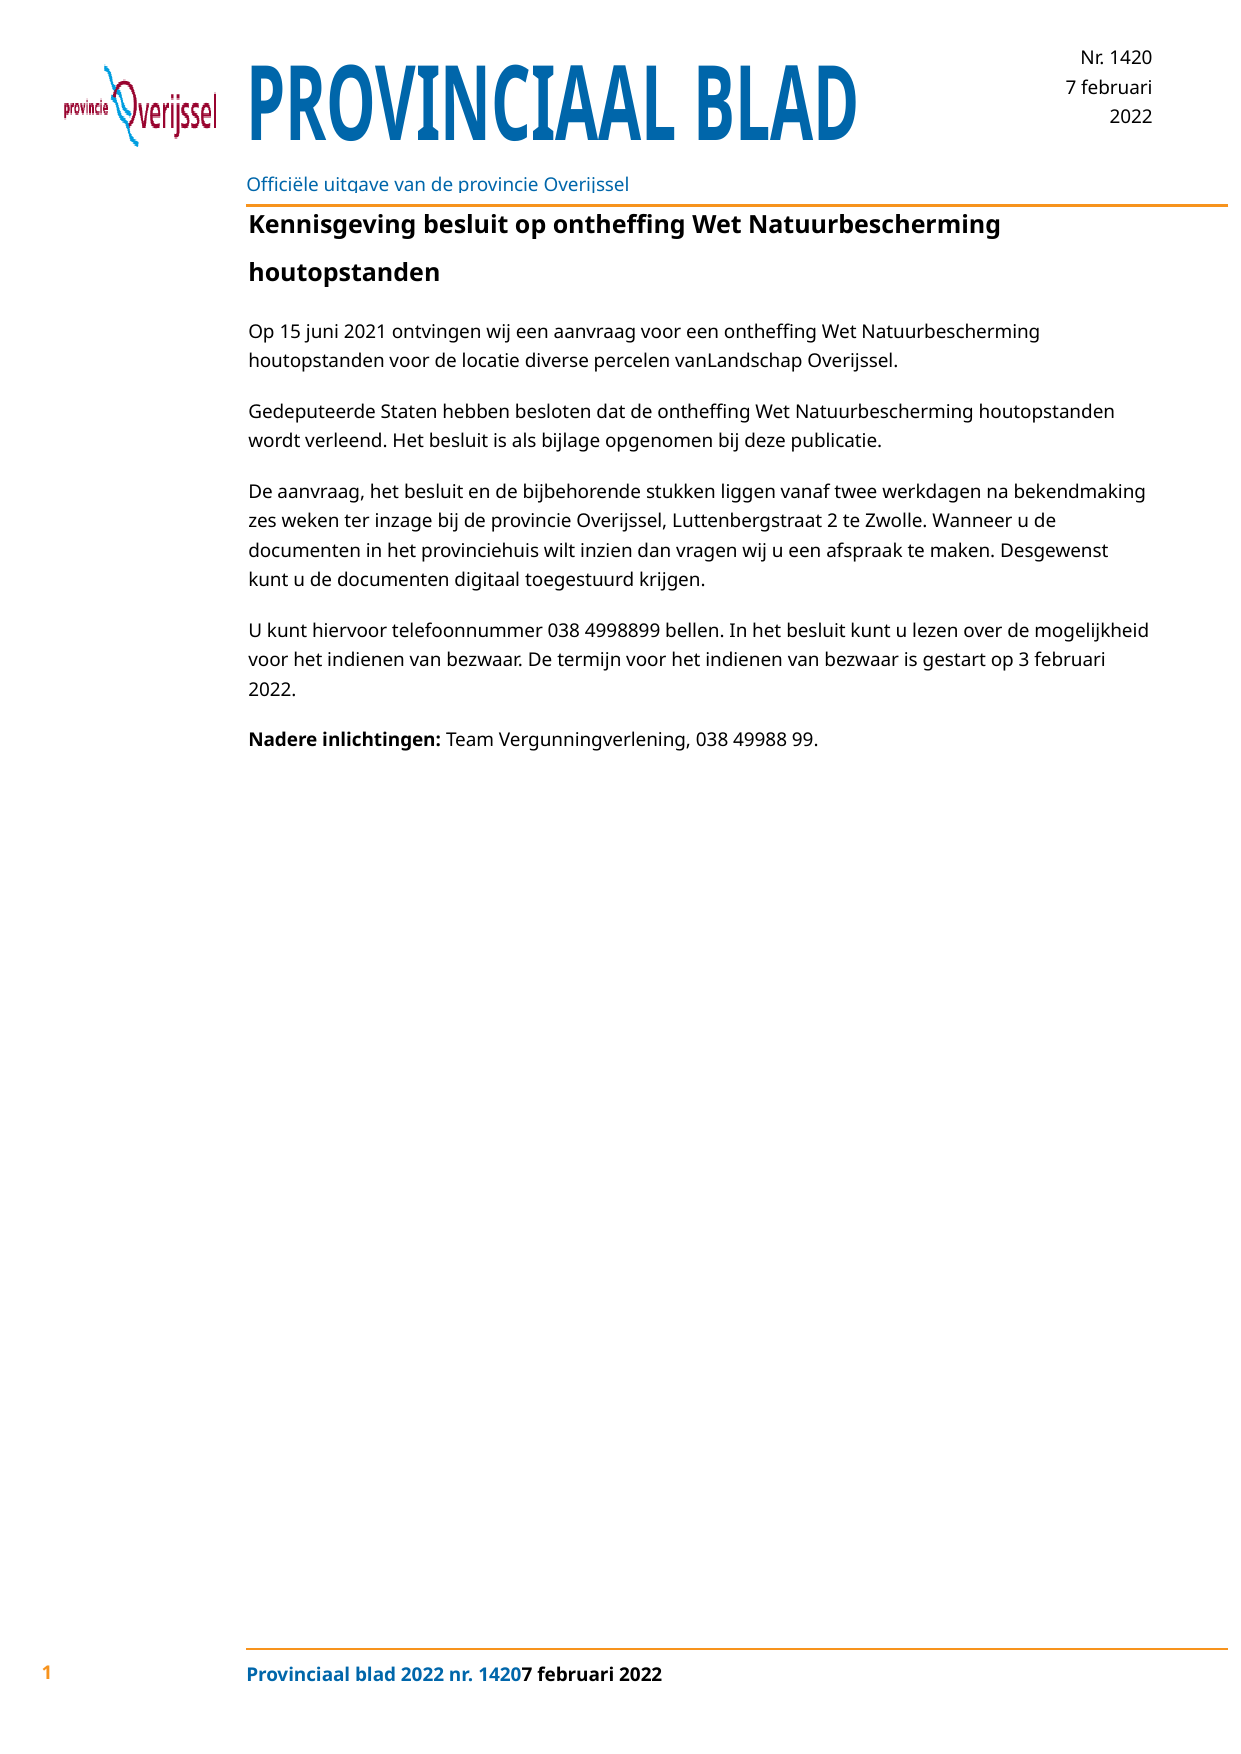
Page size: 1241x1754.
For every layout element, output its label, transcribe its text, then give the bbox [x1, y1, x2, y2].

text Kennisgeving besluit op ontheffing Wet Natuurbescherming houtopstanden [248, 207, 1152, 288]
picture [41, 47, 231, 172]
text Gedeputeerde Staten hebben besloten dat de ontheffing Wet Natuurbescherming houtopstanden wordt verleend. Het besluit is als bijlage opgenomen bij deze publicatie. [248, 398, 1152, 453]
text Op 15 juni 2021 ontvingen wij een aanvraag voor een ontheffing Wet Natuurbescherming houtopstanden voor de locatie diverse percelen vanLandschap Overijssel. [248, 318, 1152, 373]
text De aanvraag, het besluit en de bijbehorende stukken liggen vanaf twee werkdagen na bekendmaking zes weken ter inzage bij de provincie Overijssel, Luttenbergstraat 2 te Zwolle. Wanneer u de documenten in het provinciehuis wilt inzien dan vragen wij u een afspraak te maken. Desgewenst kunt u de documenten digitaal toegestuurd krijgen. [248, 478, 1152, 592]
text Nadere inlichtingen: Team Vergunningverlening, 038 49988 99. [248, 727, 1152, 752]
text U kunt hiervoor telefoonnummer 038 4998899 bellen. In het besluit kunt u lezen over de mogelijkheid voor het indienen van bezwaar. De termijn voor het indienen van bezwaar is gestart op 3 februari 2022. [248, 617, 1152, 702]
